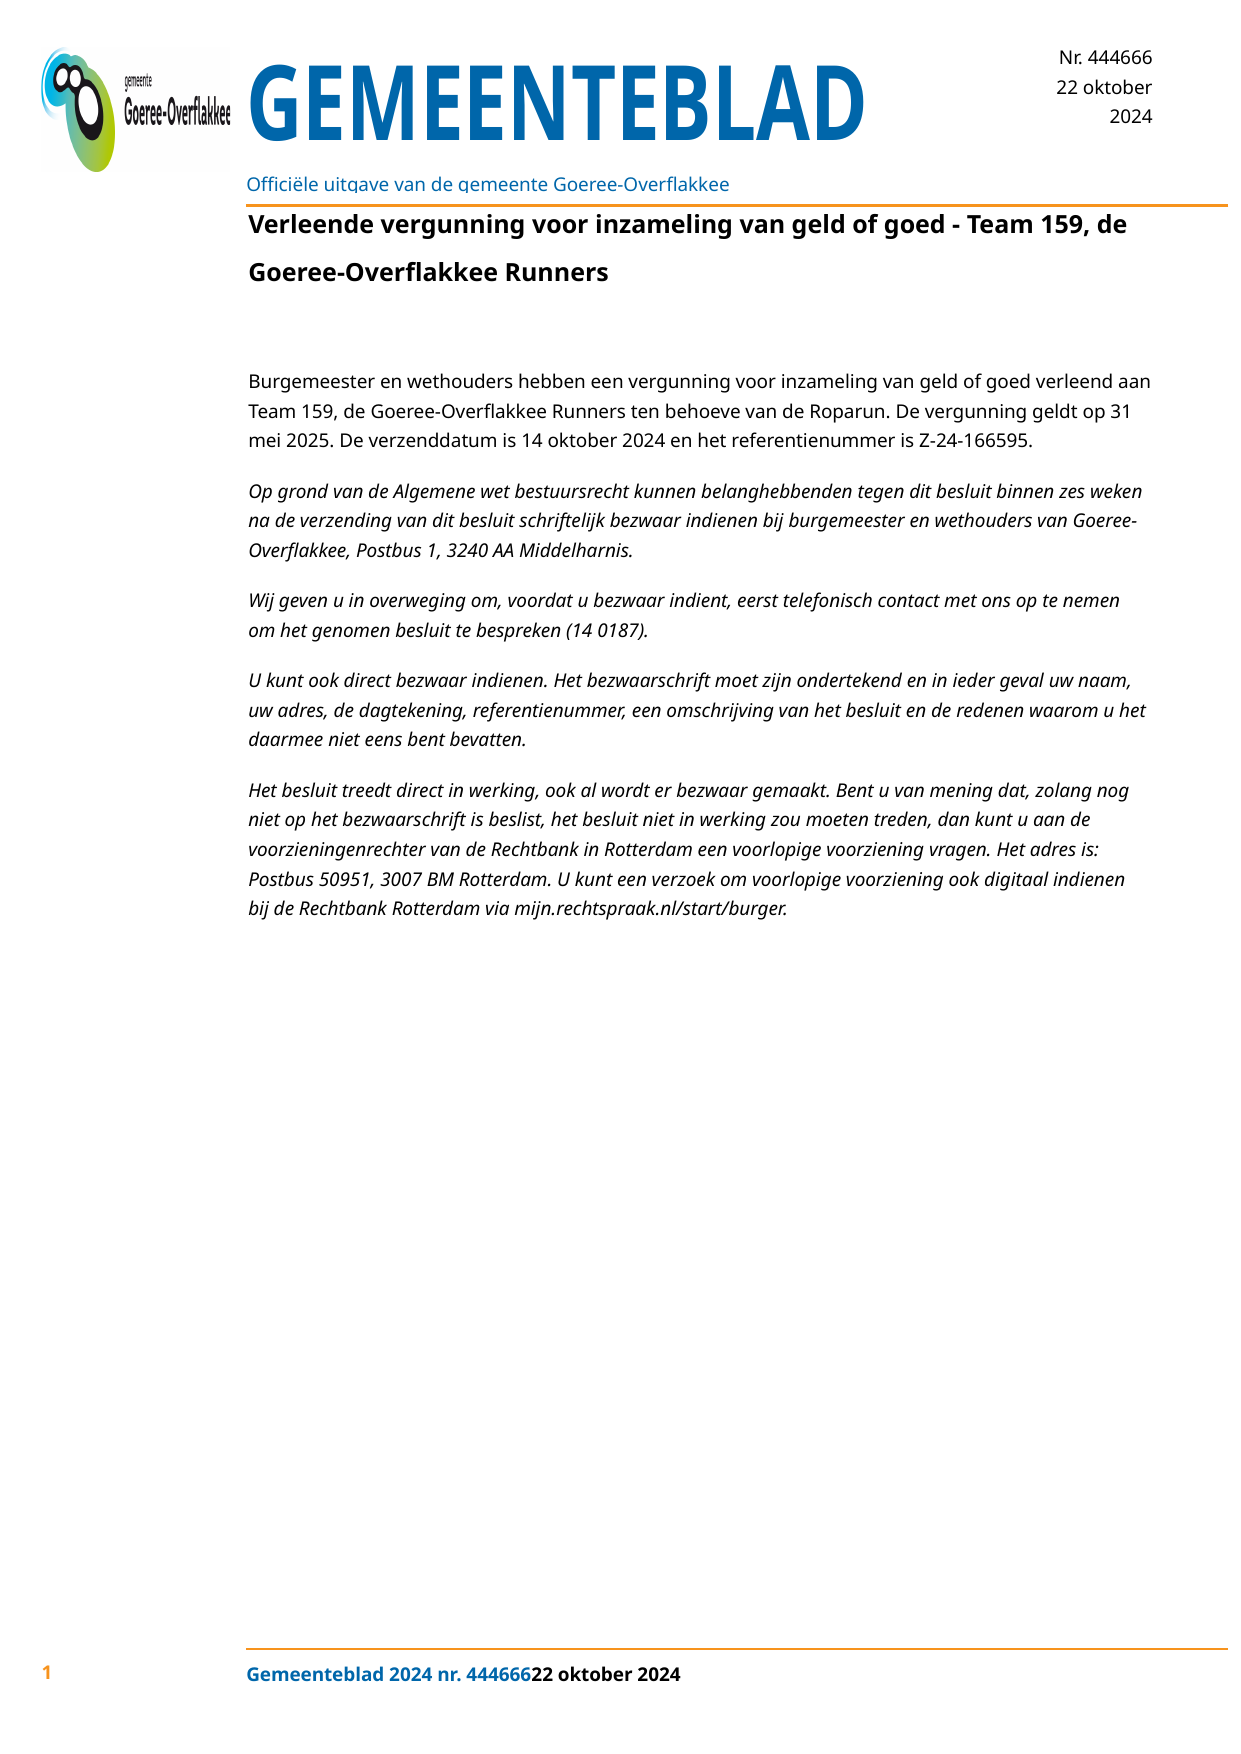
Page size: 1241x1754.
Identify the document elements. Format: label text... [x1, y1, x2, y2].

text Burgemeester en wethouders hebben een vergunning voor inzameling van geld of goed verleend aan Team 159, de Goeree-Overflakkee Runners ten behoeve van de Roparun. De vergunning geldt op 31 mei 2025. De verzenddatum is 14 oktober 2024 en het referentienummer is Z-24-166595. [248, 368, 1152, 453]
text Wij geven u in overweging om, voordat u bezwaar indient, eerst telefonisch contact met ons op te nemen om het genomen besluit te bespreken (14 0187). [248, 587, 1152, 643]
text Het besluit treedt direct in werking, ook al wordt er bezwaar gemaakt. Bent u van mening dat, zolang nog niet op het bezwaarschrift is beslist, het besluit niet in werking zou moeten treden, dan kunt u aan de voorzieningenrechter van de Rechtbank in Rotterdam een voorlopige voorziening vragen. Het adres is: Postbus 50951, 3007 BM Rotterdam. U kunt een verzoek om voorlopige voorziening ook digitaal indienen bij de Rechtbank Rotterdam via mijn.rechtspraak.nl/start/burger. [248, 777, 1152, 921]
text Op grond van de Algemene wet bestuursrecht kunnen belanghebbenden tegen dit besluit binnen zes weken na de verzending van dit besluit schriftelijk bezwaar indienen bij burgemeester en wethouders van Goeree-Overflakkee, Postbus 1, 3240 AA Middelharnis. [248, 478, 1152, 563]
text Verleende vergunning voor inzameling van geld of goed - Team 159, de Goeree-Overflakkee Runners [248, 207, 1152, 288]
text U kunt ook direct bezwaar indienen. Het bezwaarschrift moet zijn ondertekend en in ieder geval uw naam, uw adres, de dagtekening, referentienummer, een omschrijving van het besluit en de redenen waarom u het daarmee niet eens bent bevatten. [248, 667, 1152, 752]
picture [41, 47, 231, 172]
